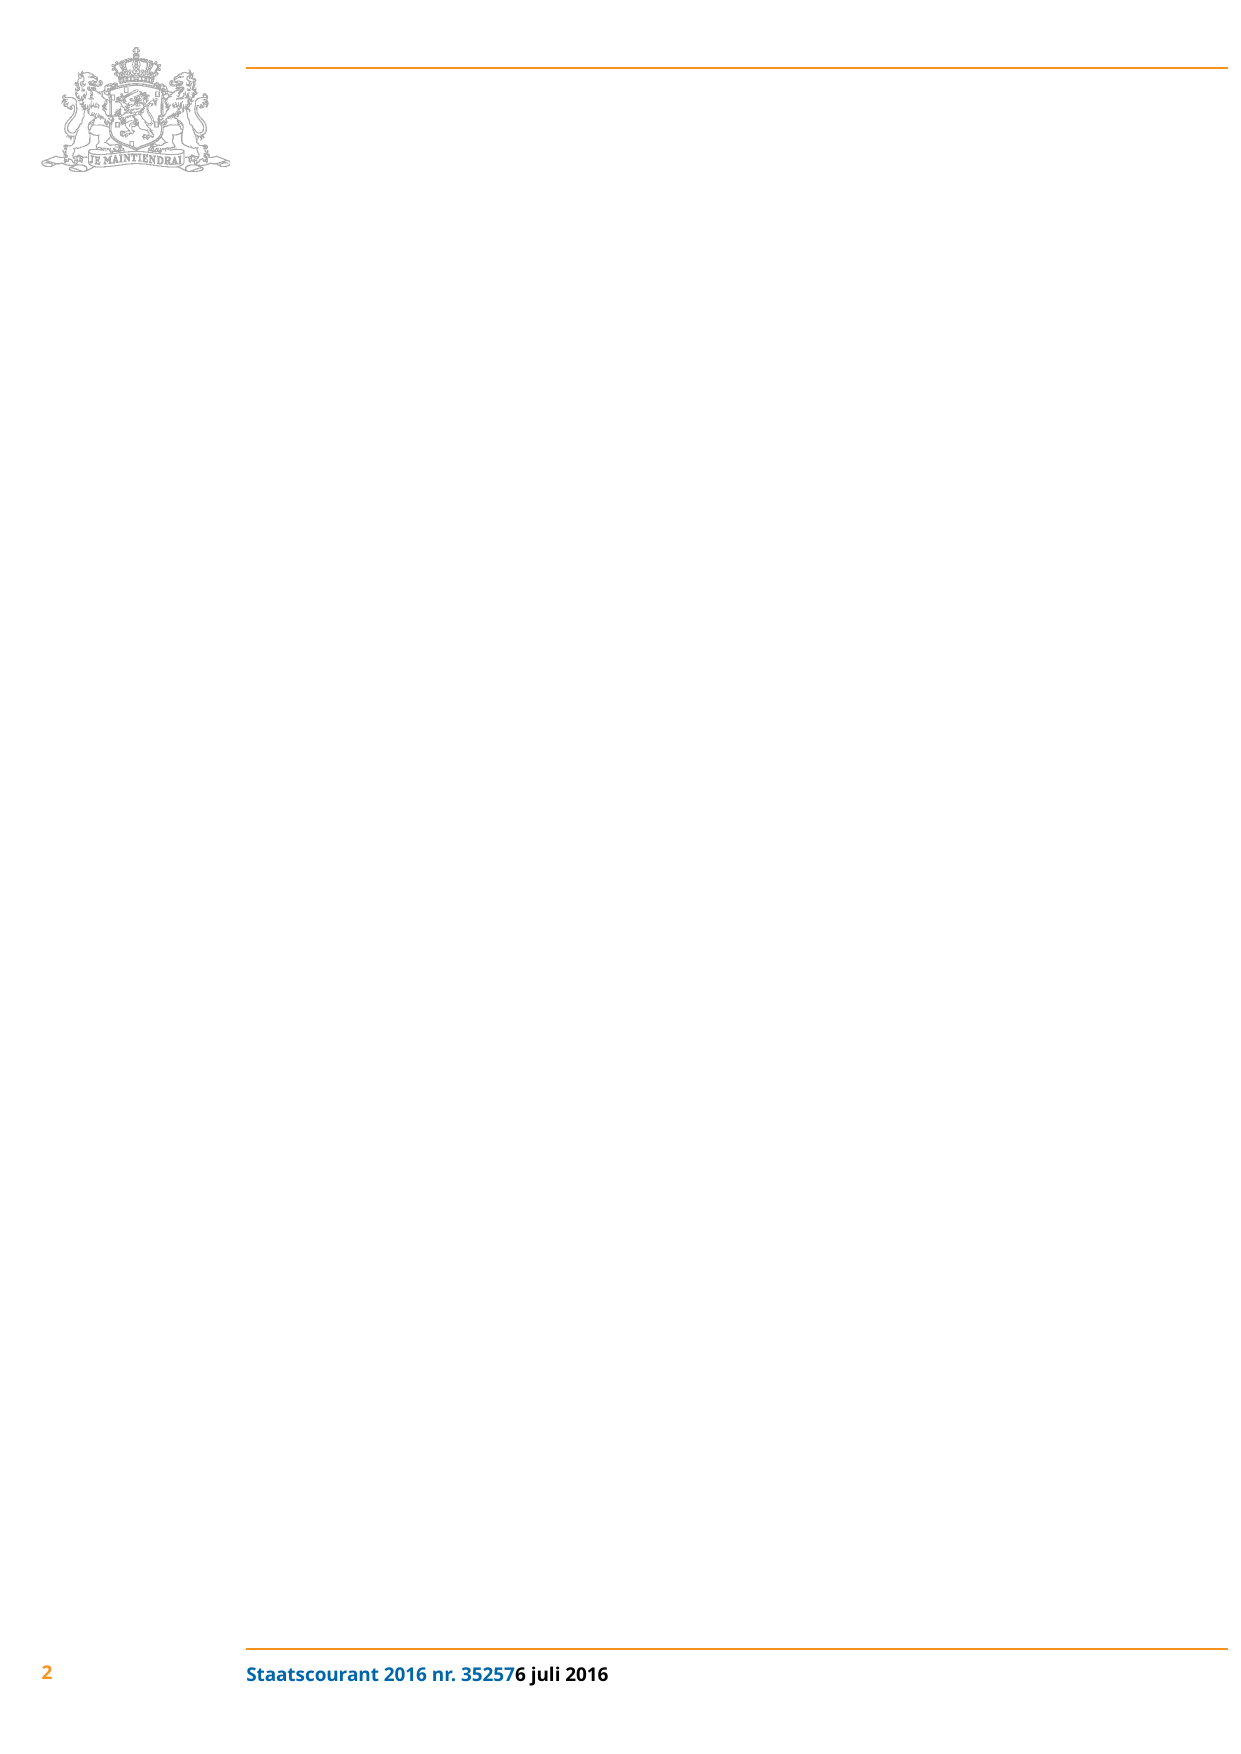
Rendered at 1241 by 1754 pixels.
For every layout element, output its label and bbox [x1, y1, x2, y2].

picture [41, 47, 231, 172]
